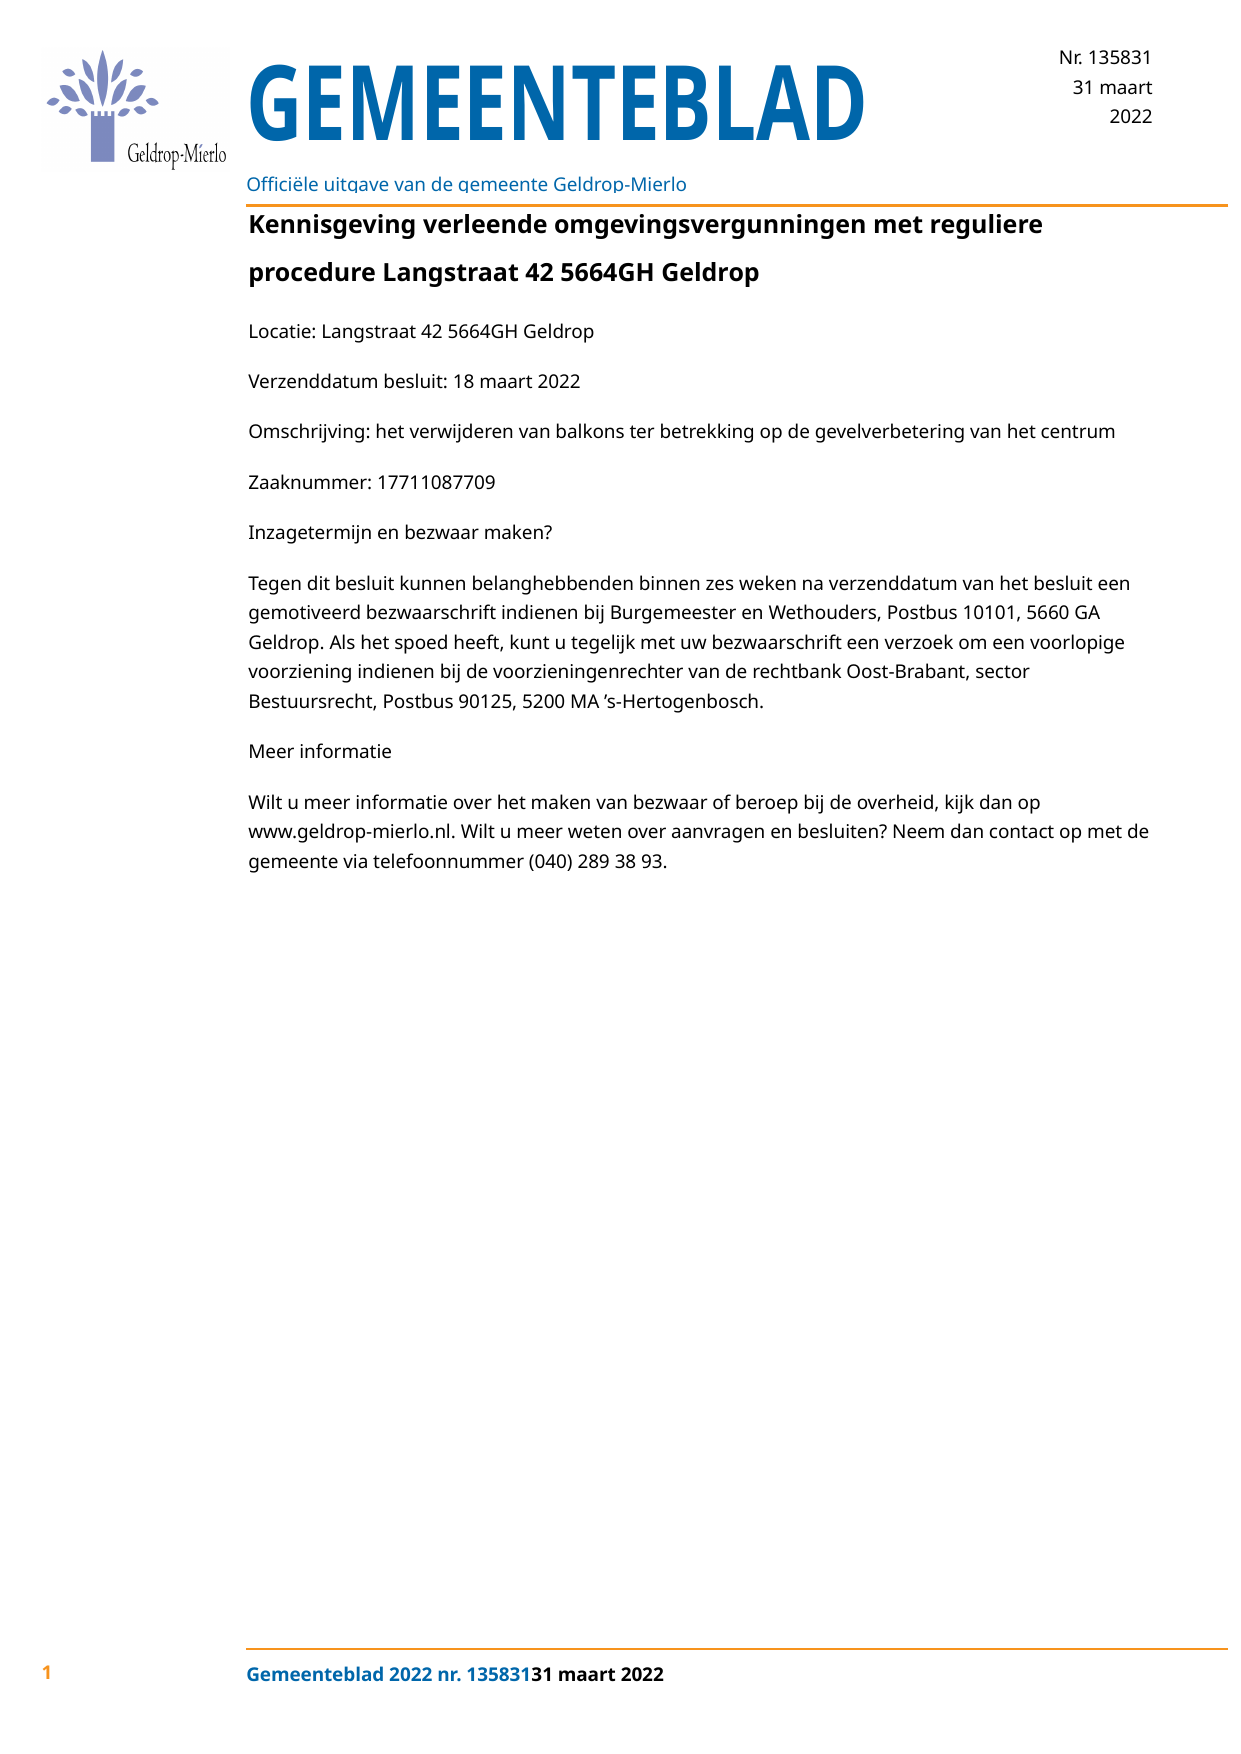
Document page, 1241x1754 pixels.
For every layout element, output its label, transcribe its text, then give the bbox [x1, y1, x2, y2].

text Zaaknummer: 17711087709 [248, 469, 1152, 495]
picture [41, 47, 231, 172]
text Tegen dit besluit kunnen belanghebbenden binnen zes weken na verzenddatum van het besluit een gemotiveerd bezwaarschrift indienen bij Burgemeester en Wethouders, Postbus 10101, 5660 GA Geldrop. Als het spoed heeft, kunt u tegelijk met uw bezwaarschrift een verzoek om een voorlopige voorziening indienen bij de voorzieningenrechter van de rechtbank Oost-Brabant, sector Bestuursrecht, Postbus 90125, 5200 MA ’s-Hertogenbosch. [248, 570, 1152, 714]
text Omschrijving: het verwijderen van balkons ter betrekking op de gevelverbetering van het centrum [248, 419, 1152, 444]
text Verzenddatum besluit: 18 maart 2022 [248, 368, 1152, 394]
text Meer informatie [248, 739, 1152, 764]
text Kennisgeving verleende omgevingsvergunningen met reguliere procedure Langstraat 42 5664GH Geldrop [248, 207, 1152, 288]
text Inzagetermijn en bezwaar maken? [248, 519, 1152, 545]
text Wilt u meer informatie over het maken van bezwaar of beroep bij de overheid, kijk dan op www.geldrop-mierlo.nl. Wilt u meer weten over aanvragen en besluiten? Neem dan contact op met de gemeente via telefoonnummer (040) 289 38 93. [248, 789, 1152, 874]
text Locatie: Langstraat 42 5664GH Geldrop [248, 318, 1152, 344]
